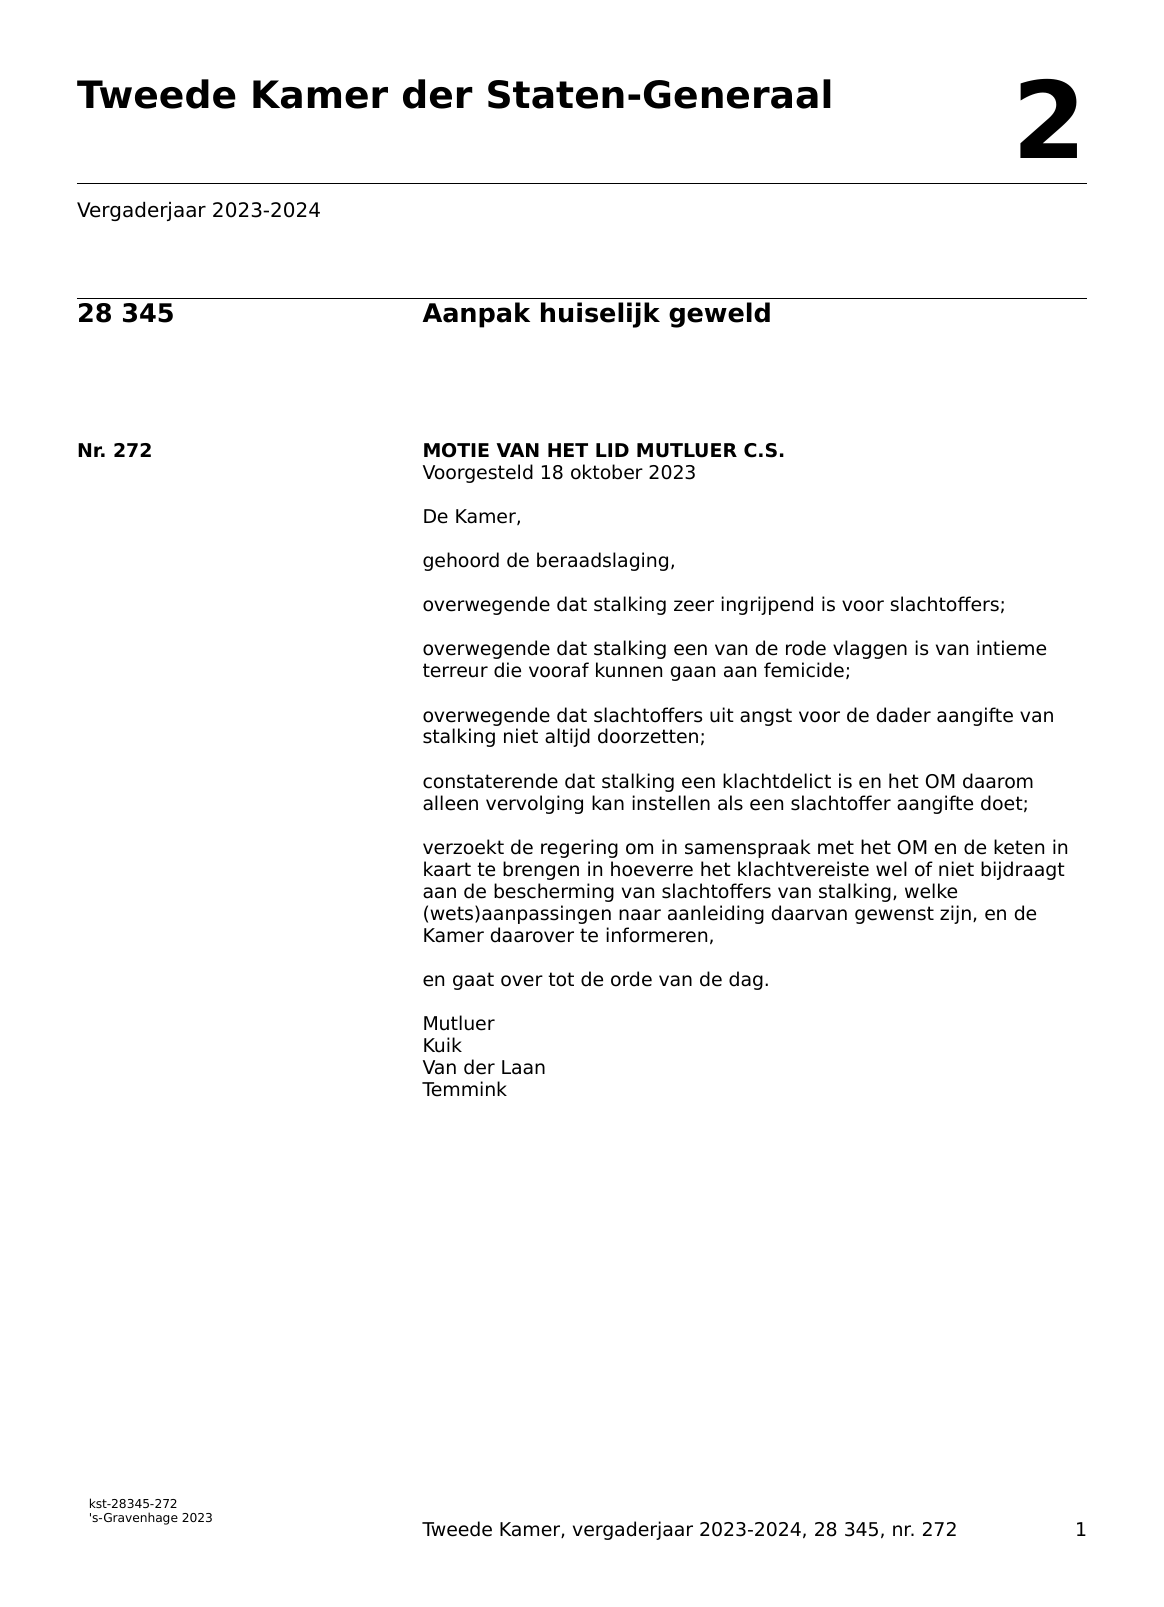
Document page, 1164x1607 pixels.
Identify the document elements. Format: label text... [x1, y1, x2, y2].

subtitle Nr. 272 MOTIE VAN HET LID MUTLUER C.S. [77, 440, 1087, 462]
text 's-Gravenhage 2023 [88, 1511, 323, 1525]
text kst-28345-272 [88, 1497, 323, 1511]
text Mutluer [422, 1013, 1087, 1035]
text gehoord de beraadslaging, [422, 550, 1087, 572]
text verzoekt de regering om in samenspraak met het OM en de keten in kaart te brengen in hoeverre het klachtvereiste wel of niet bijdraagt aan de bescherming van slachtoffers van stalking, welke (wets)aanpassingen naar aanleiding daarvan gewenst zijn, en de Kamer daarover te informeren, [422, 837, 1087, 947]
text Kuik [422, 1035, 1087, 1057]
text Voorgesteld 18 oktober 2023 [422, 462, 1087, 484]
table_header 2 [886, 59, 1087, 183]
subtitle 28 345 Aanpak huiselijk geweld [77, 299, 1087, 329]
text Van der Laan [422, 1057, 1087, 1079]
text overwegende dat stalking zeer ingrijpend is voor slachtoffers; [422, 594, 1087, 616]
text Temmink [422, 1079, 1087, 1101]
table_header Tweede Kamer der Staten-Generaal [77, 59, 886, 183]
text constaterende dat stalking een klachtdelict is en het OM daarom alleen vervolging kan instellen als een slachtoffer aangifte doet; [422, 771, 1087, 814]
text overwegende dat slachtoffers uit angst voor de dader aangifte van stalking niet altijd doorzetten; [422, 704, 1087, 748]
text overwegende dat stalking een van de rode vlaggen is van intieme terreur die vooraf kunnen gaan aan femicide; [422, 638, 1087, 682]
text De Kamer, [422, 506, 1087, 528]
table_cell Vergaderjaar 2023-2024 [77, 184, 1087, 298]
text en gaat over tot de orde van de dag. [422, 969, 1087, 991]
